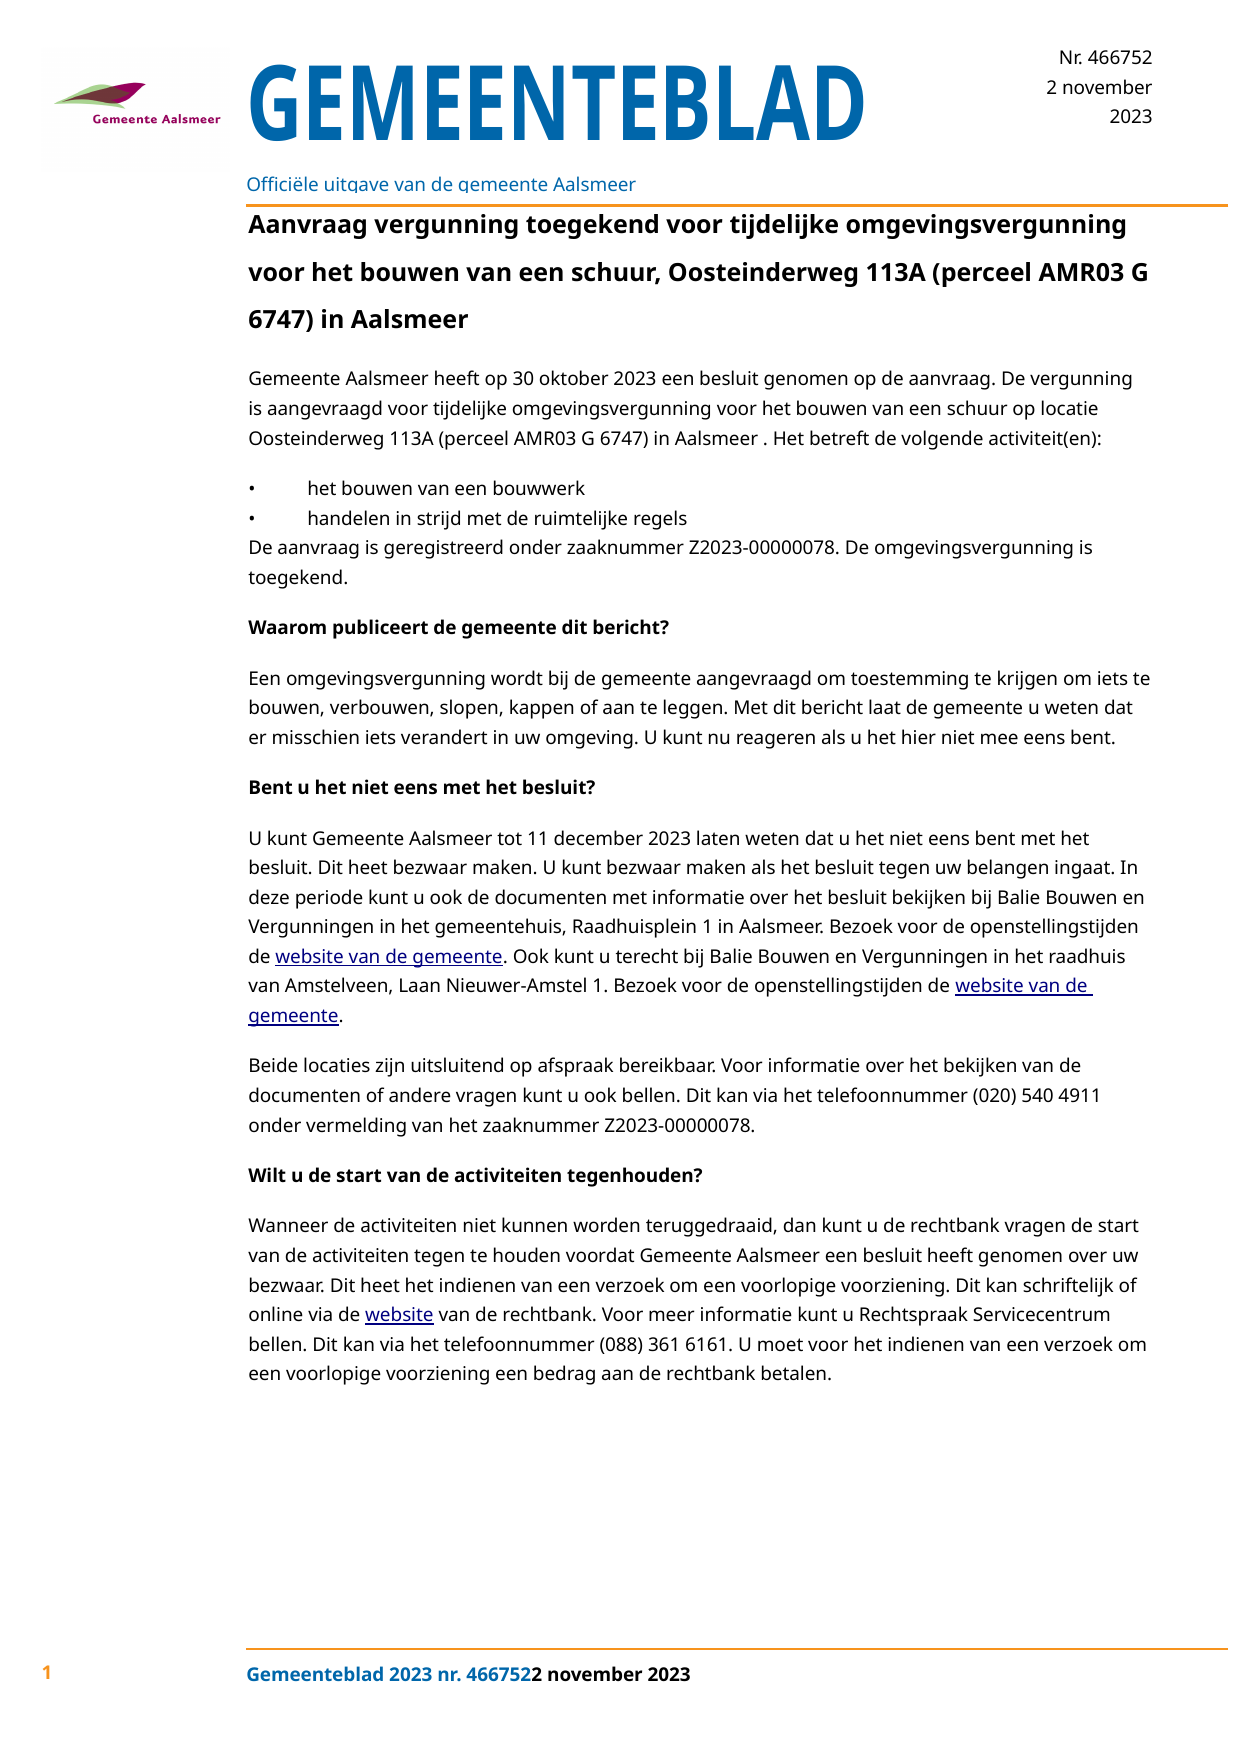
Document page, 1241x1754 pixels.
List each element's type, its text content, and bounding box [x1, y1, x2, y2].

text Wilt u de start van de activiteiten tegenhouden? [248, 1162, 1152, 1188]
text Aanvraag vergunning toegekend voor tijdelijke omgevingsvergunning voor het bouwen van een schuur, Oosteinderweg 113A (perceel AMR03 G 6747) in Aalsmeer [248, 207, 1152, 336]
text Bent u het niet eens met het besluit? [248, 774, 1152, 800]
text De aanvraag is geregistreerd onder zaaknummer Z2023-00000078. De omgevingsvergunning is toegekend. [248, 534, 1152, 589]
list handelen in strijd met de ruimtelijke regels [248, 505, 1152, 530]
list het bouwen van een bouwwerk [248, 475, 1152, 501]
picture [41, 47, 231, 172]
text Beide locaties zijn uitsluitend op afspraak bereikbaar. Voor informatie over het bekijken van de documenten of andere vragen kunt u ook bellen. Dit kan via het telefoonnummer (020) 540 4911 onder vermelding van het zaaknummer Z2023-00000078. [248, 1053, 1152, 1137]
text Waarom publiceert de gemeente dit bericht? [248, 614, 1152, 640]
text U kunt Gemeente Aalsmeer tot 11 december 2023 laten weten dat u het niet eens bent met het besluit. Dit heet bezwaar maken. U kunt bezwaar maken als het besluit tegen uw belangen ingaat. In deze periode kunt u ook de documenten met informatie over het besluit bekijken bij Balie Bouwen en Vergunningen in het gemeentehuis, Raadhuisplein 1 in Aalsmeer. Bezoek voor de openstellingstijden de website van de gemeente. Ook kunt u terecht bij Balie Bouwen en Vergunningen in het raadhuis van Amstelveen, Laan Nieuwer-Amstel 1. Bezoek voor de openstellingstijden de website van de gemeente. [248, 825, 1152, 1028]
text Wanneer de activiteiten niet kunnen worden teruggedraaid, dan kunt u de rechtbank vragen de start van de activiteiten tegen te houden voordat Gemeente Aalsmeer een besluit heeft genomen over uw bezwaar. Dit heet het indienen van een verzoek om een voorlopige voorziening. Dit kan schriftelijk of online via de website van de rechtbank. Voor meer informatie kunt u Rechtspraak Servicecentrum bellen. Dit kan via het telefoonnummer (088) 361 6161. U moet voor het indienen van een verzoek om een voorlopige voorziening een bedrag aan de rechtbank betalen. [248, 1213, 1152, 1386]
text Een omgevingsvergunning wordt bij de gemeente aangevraagd om toestemming te krijgen om iets te bouwen, verbouwen, slopen, kappen of aan te leggen. Met dit bericht laat de gemeente u weten dat er misschien iets verandert in uw omgeving. U kunt nu reageren als u het hier niet mee eens bent. [248, 665, 1152, 749]
text Gemeente Aalsmeer heeft op 30 oktober 2023 een besluit genomen op de aanvraag. De vergunning is aangevraagd voor tijdelijke omgevingsvergunning voor het bouwen van een schuur op locatie Oosteinderweg 113A (perceel AMR03 G 6747) in Aalsmeer . Het betreft de volgende activiteit(en): [248, 366, 1152, 450]
